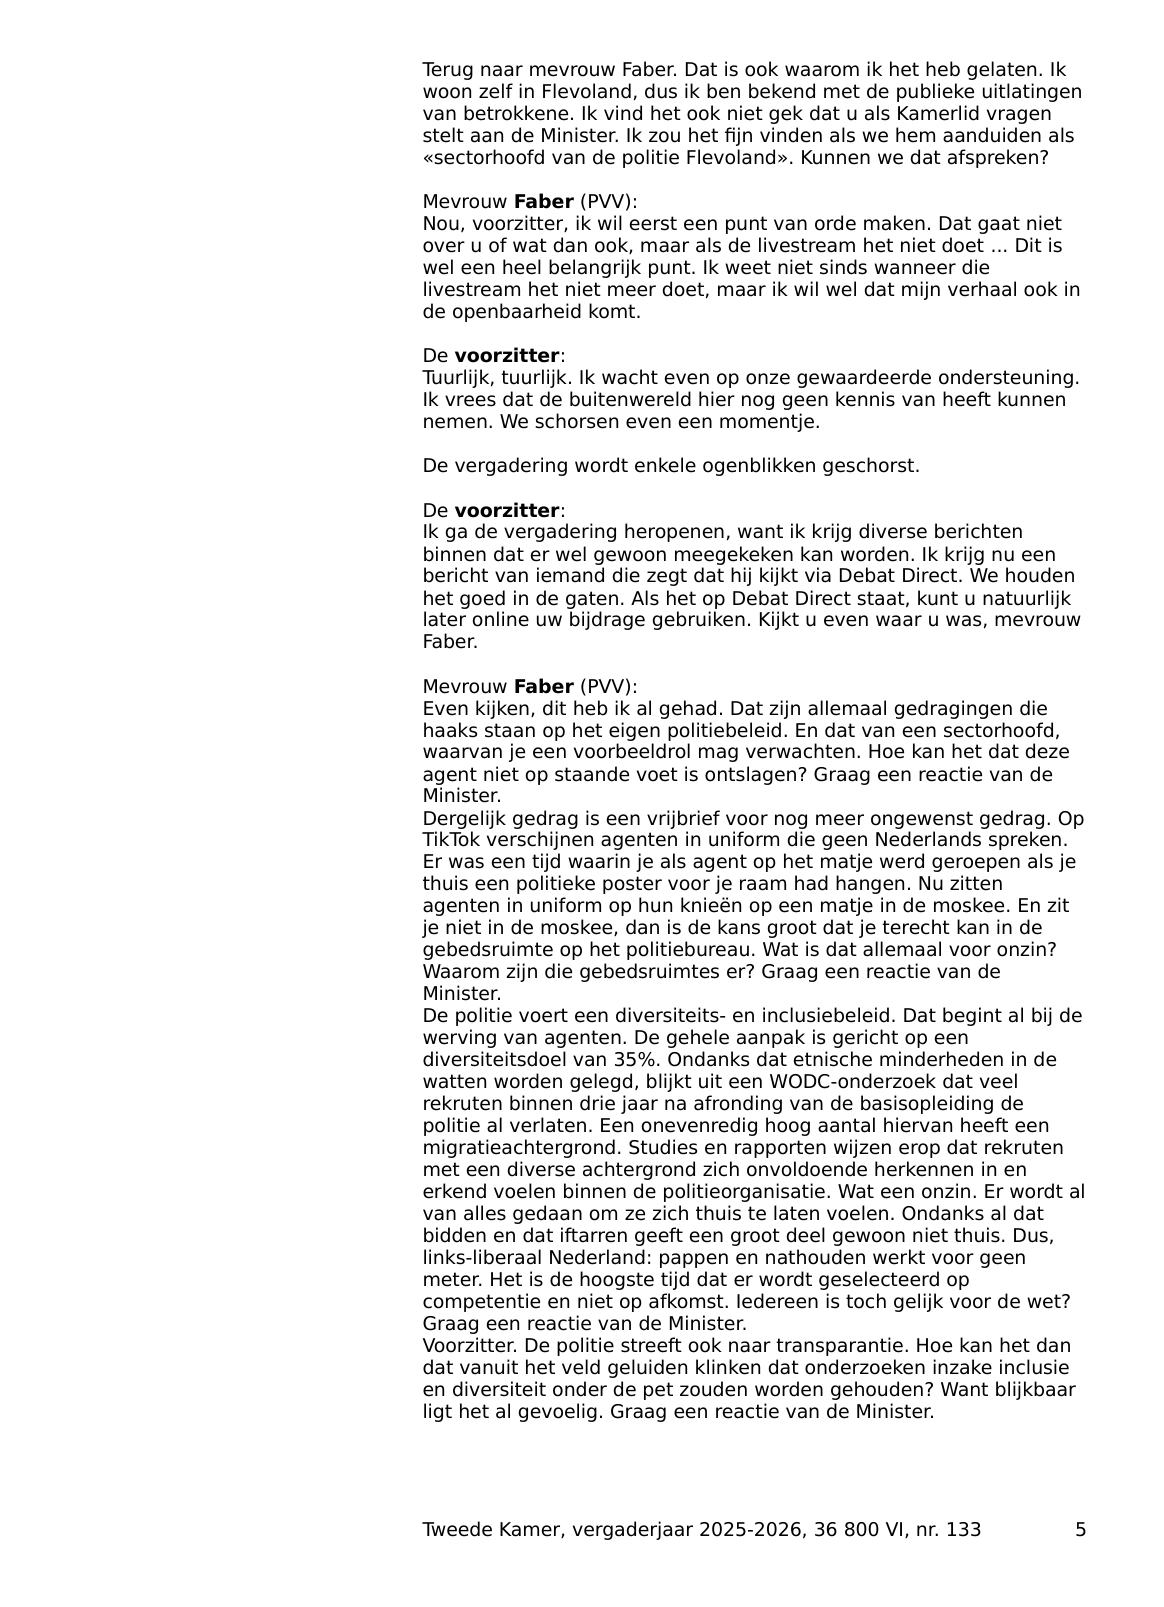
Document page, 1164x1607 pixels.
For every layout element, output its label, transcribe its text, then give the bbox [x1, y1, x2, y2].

text Mevrouw Faber (PVV): [422, 676, 1087, 697]
text Tuurlijk, tuurlijk. Ik wacht even op onze gewaardeerde ondersteuning. Ik vrees dat de buitenwereld hier nog geen kennis van heeft kunnen nemen. We schorsen even een momentje. [422, 367, 1087, 433]
text Voorzitter. De politie streeft ook naar transparantie. Hoe kan het dan dat vanuit het veld geluiden klinken dat onderzoeken inzake inclusie en diversiteit onder de pet zouden worden gehouden? Want blijkbaar ligt het al gevoelig. Graag een reactie van de Minister. [422, 1335, 1087, 1423]
text De voorzitter: [422, 499, 1087, 521]
text Even kijken, dit heb ik al gehad. Dat zijn allemaal gedragingen die haaks staan op het eigen politiebeleid. En dat van een sectorhoofd, waarvan je een voorbeeldrol mag verwachten. Hoe kan het dat deze agent niet op staande voet is ontslagen? Graag een reactie van de Minister. [422, 697, 1087, 807]
text Mevrouw Faber (PVV): [422, 191, 1087, 213]
text De vergadering wordt enkele ogenblikken geschorst. [422, 455, 1087, 477]
text Nou, voorzitter, ik wil eerst een punt van orde maken. Dat gaat niet over u of wat dan ook, maar als de livestream het niet doet ... Dit is wel een heel belangrijk punt. Ik weet niet sinds wanneer die livestream het niet meer doet, maar ik wil wel dat mijn verhaal ook in de openbaarheid komt. [422, 213, 1087, 323]
text De voorzitter: [422, 345, 1087, 367]
text Ik ga de vergadering heropenen, want ik krijg diverse berichten binnen dat er wel gewoon meegekeken kan worden. Ik krijg nu een bericht van iemand die zegt dat hij kijkt via Debat Direct. We houden het goed in de gaten. Als het op Debat Direct staat, kunt u natuurlijk later online uw bijdrage gebruiken. Kijkt u even waar u was, mevrouw Faber. [422, 521, 1087, 653]
text De politie voert een diversiteits- en inclusiebeleid. Dat begint al bij de werving van agenten. De gehele aanpak is gericht op een diversiteitsdoel van 35%. Ondanks dat etnische minderheden in de watten worden gelegd, blijkt uit een WODC-onderzoek dat veel rekruten binnen drie jaar na afronding van de basisopleiding de politie al verlaten. Een onevenredig hoog aantal hiervan heeft een migratieachtergrond. Studies en rapporten wijzen erop dat rekruten met een diverse achtergrond zich onvoldoende herkennen in en erkend voelen binnen de politieorganisatie. Wat een onzin. Er wordt al van alles gedaan om ze zich thuis te laten voelen. Ondanks al dat bidden en dat iftarren geeft een groot deel gewoon niet thuis. Dus, links-liberaal Nederland: pappen en nathouden werkt voor geen meter. Het is de hoogste tijd dat er wordt geselecteerd op competentie en niet op afkomst. Iedereen is toch gelijk voor de wet? Graag een reactie van de Minister. [422, 1005, 1087, 1335]
text Terug naar mevrouw Faber. Dat is ook waarom ik het heb gelaten. Ik woon zelf in Flevoland, dus ik ben bekend met de publieke uitlatingen van betrokkene. Ik vind het ook niet gek dat u als Kamerlid vragen stelt aan de Minister. Ik zou het fijn vinden als we hem aanduiden als «sectorhoofd van de politie Flevoland». Kunnen we dat afspreken? [422, 59, 1087, 169]
text Dergelijk gedrag is een vrijbrief voor nog meer ongewenst gedrag. Op TikTok verschijnen agenten in uniform die geen Nederlands spreken. Er was een tijd waarin je als agent op het matje werd geroepen als je thuis een politieke poster voor je raam had hangen. Nu zitten agenten in uniform op hun knieën op een matje in de moskee. En zit je niet in de moskee, dan is de kans groot dat je terecht kan in de gebedsruimte op het politiebureau. Wat is dat allemaal voor onzin? Waarom zijn die gebedsruimtes er? Graag een reactie van de Minister. [422, 807, 1087, 1005]
